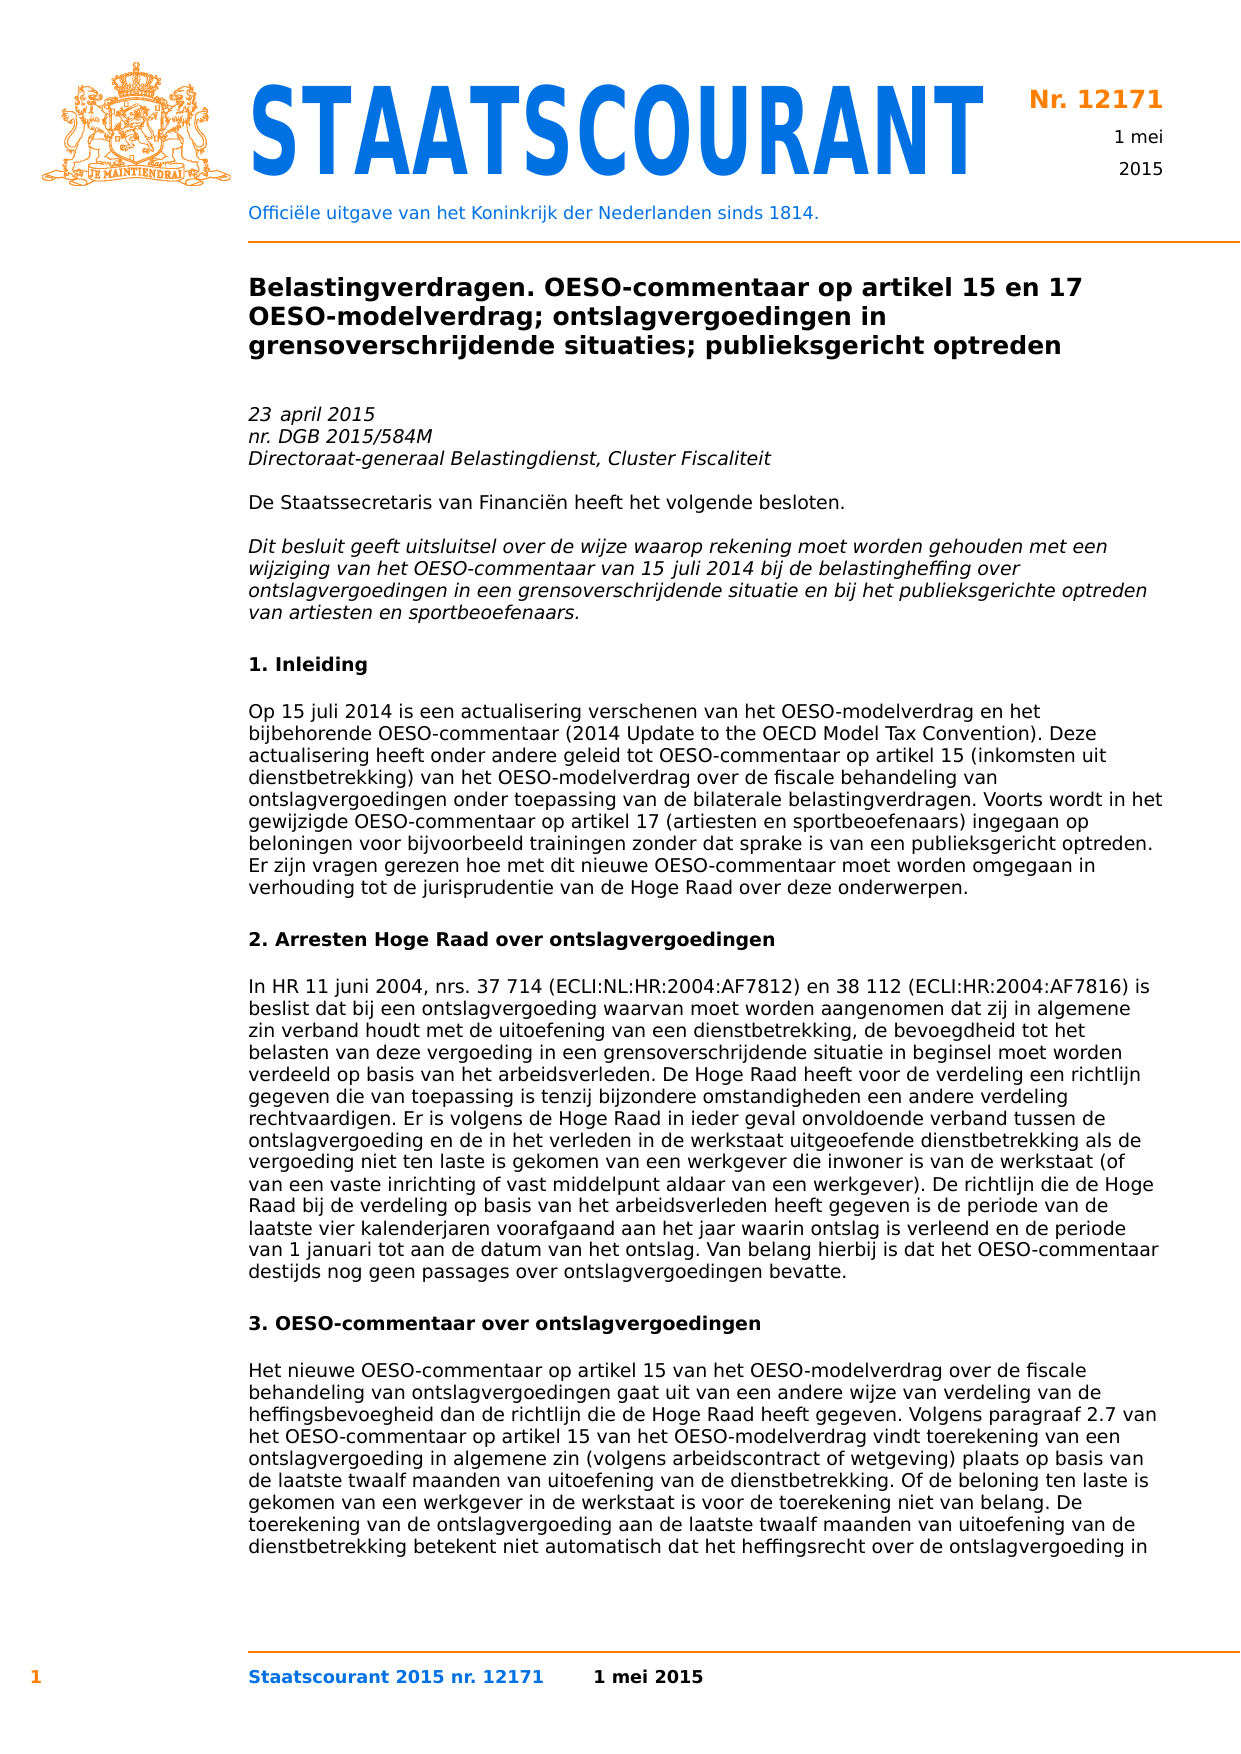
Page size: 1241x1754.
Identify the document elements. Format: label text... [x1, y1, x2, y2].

text Het nieuwe OESO-commentaar op artikel 15 van het OESO-modelverdrag over de fiscale behandeling van ontslagvergoedingen gaat uit van een andere wijze van verdeling van de heffingsbevoegheid dan de richtlijn die de Hoge Raad heeft gegeven. Volgens paragraaf 2.7 van het OESO-commentaar op artikel 15 van het OESO-modelverdrag vindt toerekening van een ontslagvergoeding in algemene zin (volgens arbeidscontract of wetgeving) plaats op basis van de laatste twaalf maanden van uitoefening van de dienstbetrekking. Of de beloning ten laste is gekomen van een werkgever in de werkstaat is voor de toerekening niet van belang. De toerekening van de ontslagvergoeding aan de laatste twaalf maanden van uitoefening van de dienstbetrekking betekent niet automatisch dat het heffingsrecht over de ontslagvergoeding in [248, 1360, 1163, 1558]
subtitle 1. Inleiding [248, 654, 1163, 676]
table_cell 2015 [998, 153, 1240, 203]
table_header STAATSCOURANT [248, 62, 998, 203]
subtitle Belastingverdragen. OESO-commentaar op artikel 15 en 17 OESO-modelverdrag; ontslagvergoedingen in grensoverschrijdende situaties; publieksgericht optreden [248, 273, 1163, 361]
text Directoraat-generaal Belastingdienst, Cluster Fiscaliteit [248, 448, 1163, 470]
text Op 15 juli 2014 is een actualisering verschenen van het OESO-modelverdrag en het bijbehorende OESO-commentaar (2014 Update to the OECD Model Tax Convention). Deze actualisering heeft onder andere geleid tot OESO-commentaar op artikel 15 (inkomsten uit dienstbetrekking) van het OESO-modelverdrag over de fiscale behandeling van ontslagvergoedingen onder toepassing van de bilaterale belastingverdragen. Voorts wordt in het gewijzigde OESO-commentaar op artikel 17 (artiesten en sportbeoefenaars) ingegaan op beloningen voor bijvoorbeeld trainingen zonder dat sprake is van een publieksgericht optreden. Er zijn vragen gerezen hoe met dit nieuwe OESO-commentaar moet worden omgegaan in verhouding tot de jurisprudentie van de Hoge Raad over deze onderwerpen. [248, 701, 1163, 899]
subtitle 2. Arresten Hoge Raad over ontslagvergoedingen [248, 929, 1163, 951]
text Dit besluit geeft uitsluitsel over de wijze waarop rekening moet worden gehouden met een wijziging van het OESO-commentaar van 15 juli 2014 bij de belastingheffing over ontslagvergoedingen in een grensoverschrijdende situatie en bij het publieksgerichte optreden van artiesten en sportbeoefenaars. [248, 536, 1163, 624]
table_header [25, 62, 248, 241]
subtitle 3. OESO-commentaar over ontslagvergoedingen [248, 1313, 1163, 1335]
table_header Nr. 12171 [998, 62, 1240, 121]
table_cell Officiële uitgave van het Koninkrijk der Nederlanden sinds 1814. [248, 203, 1240, 241]
text In HR 11 juni 2004, nrs. 37 714 (ECLI:NL:HR:2004:AF7812) en 38 112 (ECLI:HR:2004:AF7816) is beslist dat bij een ontslagvergoeding waarvan moet worden aangenomen dat zij in algemene zin verband houdt met de uitoefening van een dienstbetrekking, de bevoegdheid tot het belasten van deze vergoeding in een grensoverschrijdende situatie in beginsel moet worden verdeeld op basis van het arbeidsverleden. De Hoge Raad heeft voor de verdeling een richtlijn gegeven die van toepassing is tenzij bijzondere omstandigheden een andere verdeling rechtvaardigen. Er is volgens de Hoge Raad in ieder geval onvoldoende verband tussen de ontslagvergoeding en de in het verleden in de werkstaat uitgeoefende dienstbetrekking als de vergoeding niet ten laste is gekomen van een werkgever die inwoner is van de werkstaat (of van een vaste inrichting of vast middelpunt aldaar van een werkgever). De richtlijn die de Hoge Raad bij de verdeling op basis van het arbeidsverleden heeft gegeven is de periode van de laatste vier kalenderjaren voorafgaand aan het jaar waarin ontslag is verleend en de periode van 1 januari tot aan de datum van het ontslag. Van belang hierbij is dat het OESO-commentaar destijds nog geen passages over ontslagvergoedingen bevatte. [248, 976, 1163, 1283]
table_cell 1 mei [998, 121, 1240, 153]
text De Staatssecretaris van Financiën heeft het volgende besloten. [248, 492, 1163, 514]
text 23 april 2015 [248, 404, 1163, 426]
text nr. DGB 2015/584M [248, 426, 1163, 448]
picture [41, 62, 231, 186]
